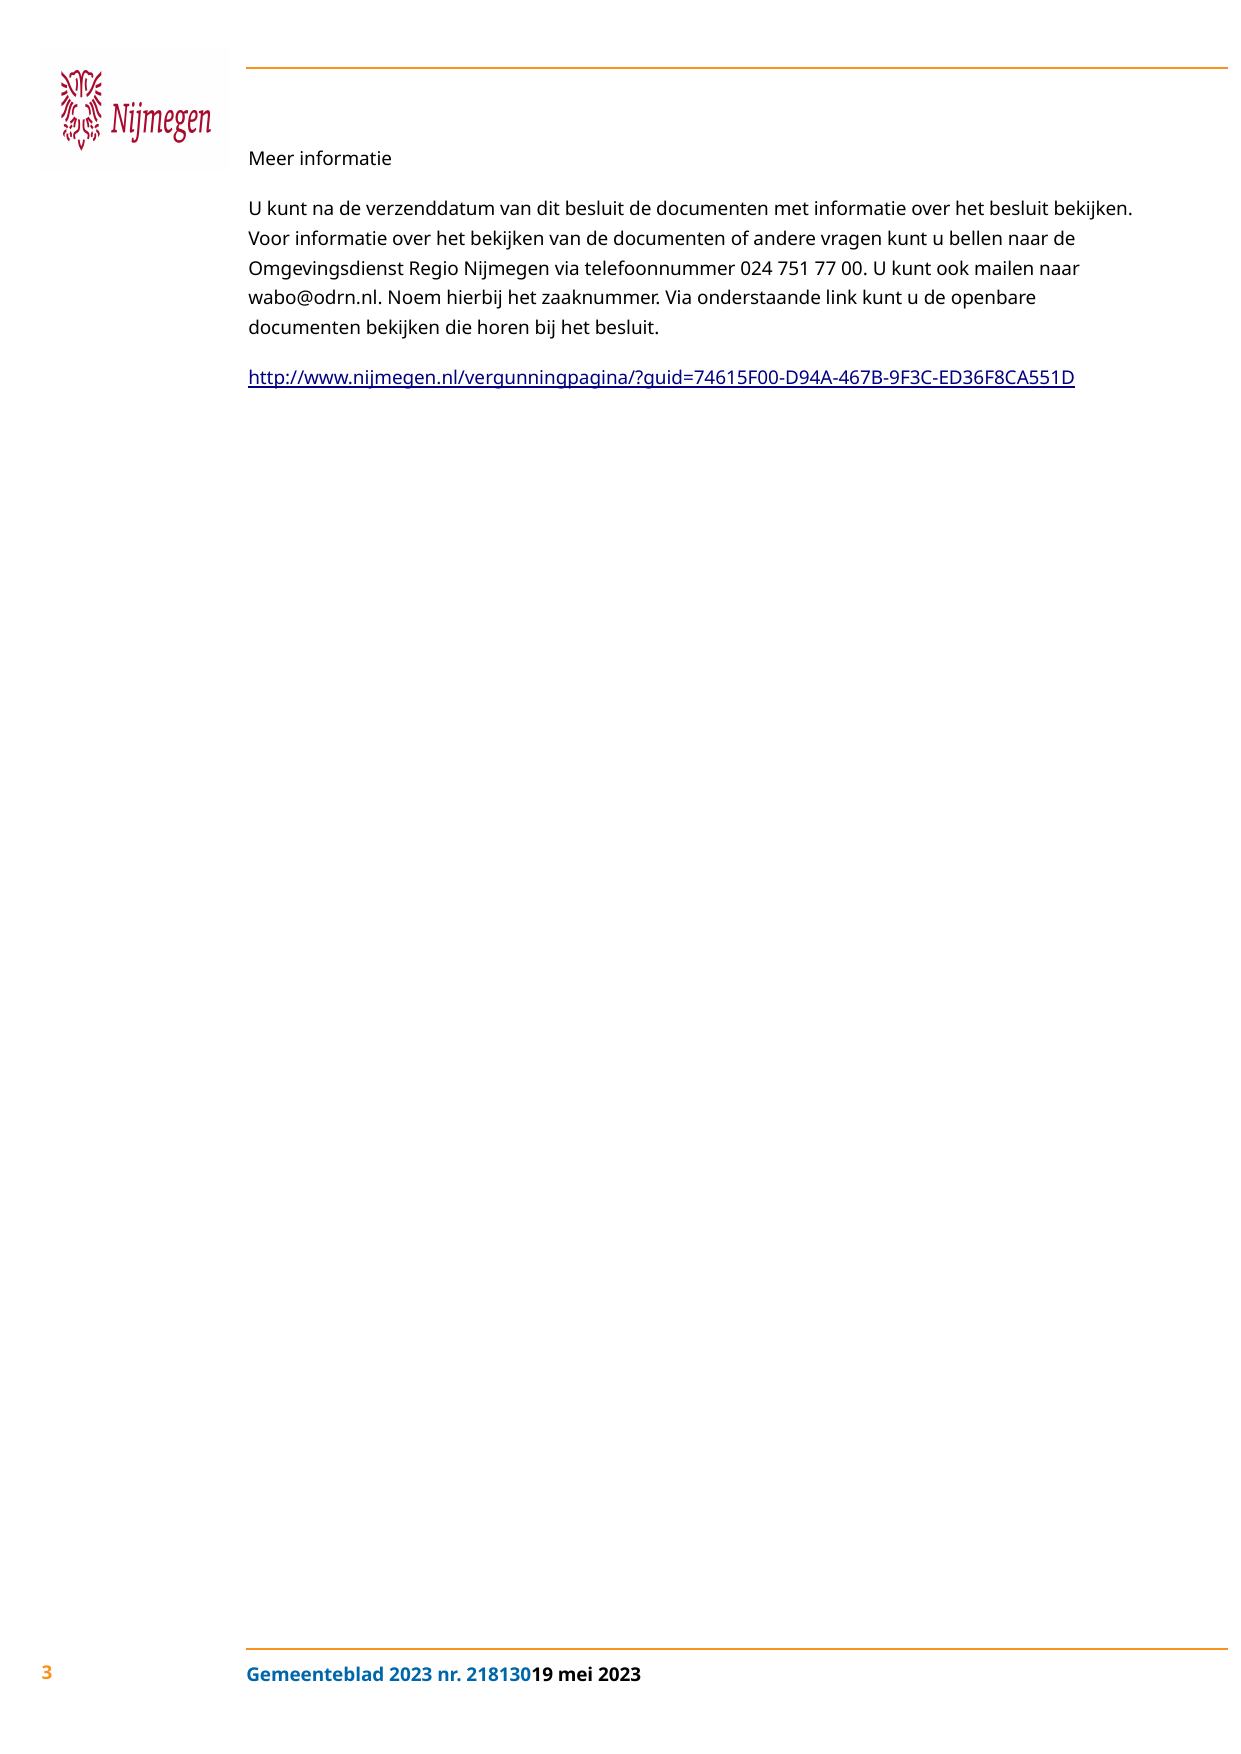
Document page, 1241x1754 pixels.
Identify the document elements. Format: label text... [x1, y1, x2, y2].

text http://www.nijmegen.nl/vergunningpagina/?guid=74615F00-D94A-467B-9F3C-ED36F8CA551D [248, 364, 1152, 390]
picture [41, 47, 231, 172]
text Meer informatie [248, 145, 1152, 171]
text U kunt na de verzenddatum van dit besluit de documenten met informatie over het besluit bekijken. Voor informatie over het bekijken van de documenten of andere vragen kunt u bellen naar de Omgevingsdienst Regio Nijmegen via telefoonnummer 024 751 77 00. U kunt ook mailen naar wabo@odrn.nl. Noem hierbij het zaaknummer. Via onderstaande link kunt u de openbare documenten bekijken die horen bij het besluit. [248, 196, 1152, 340]
